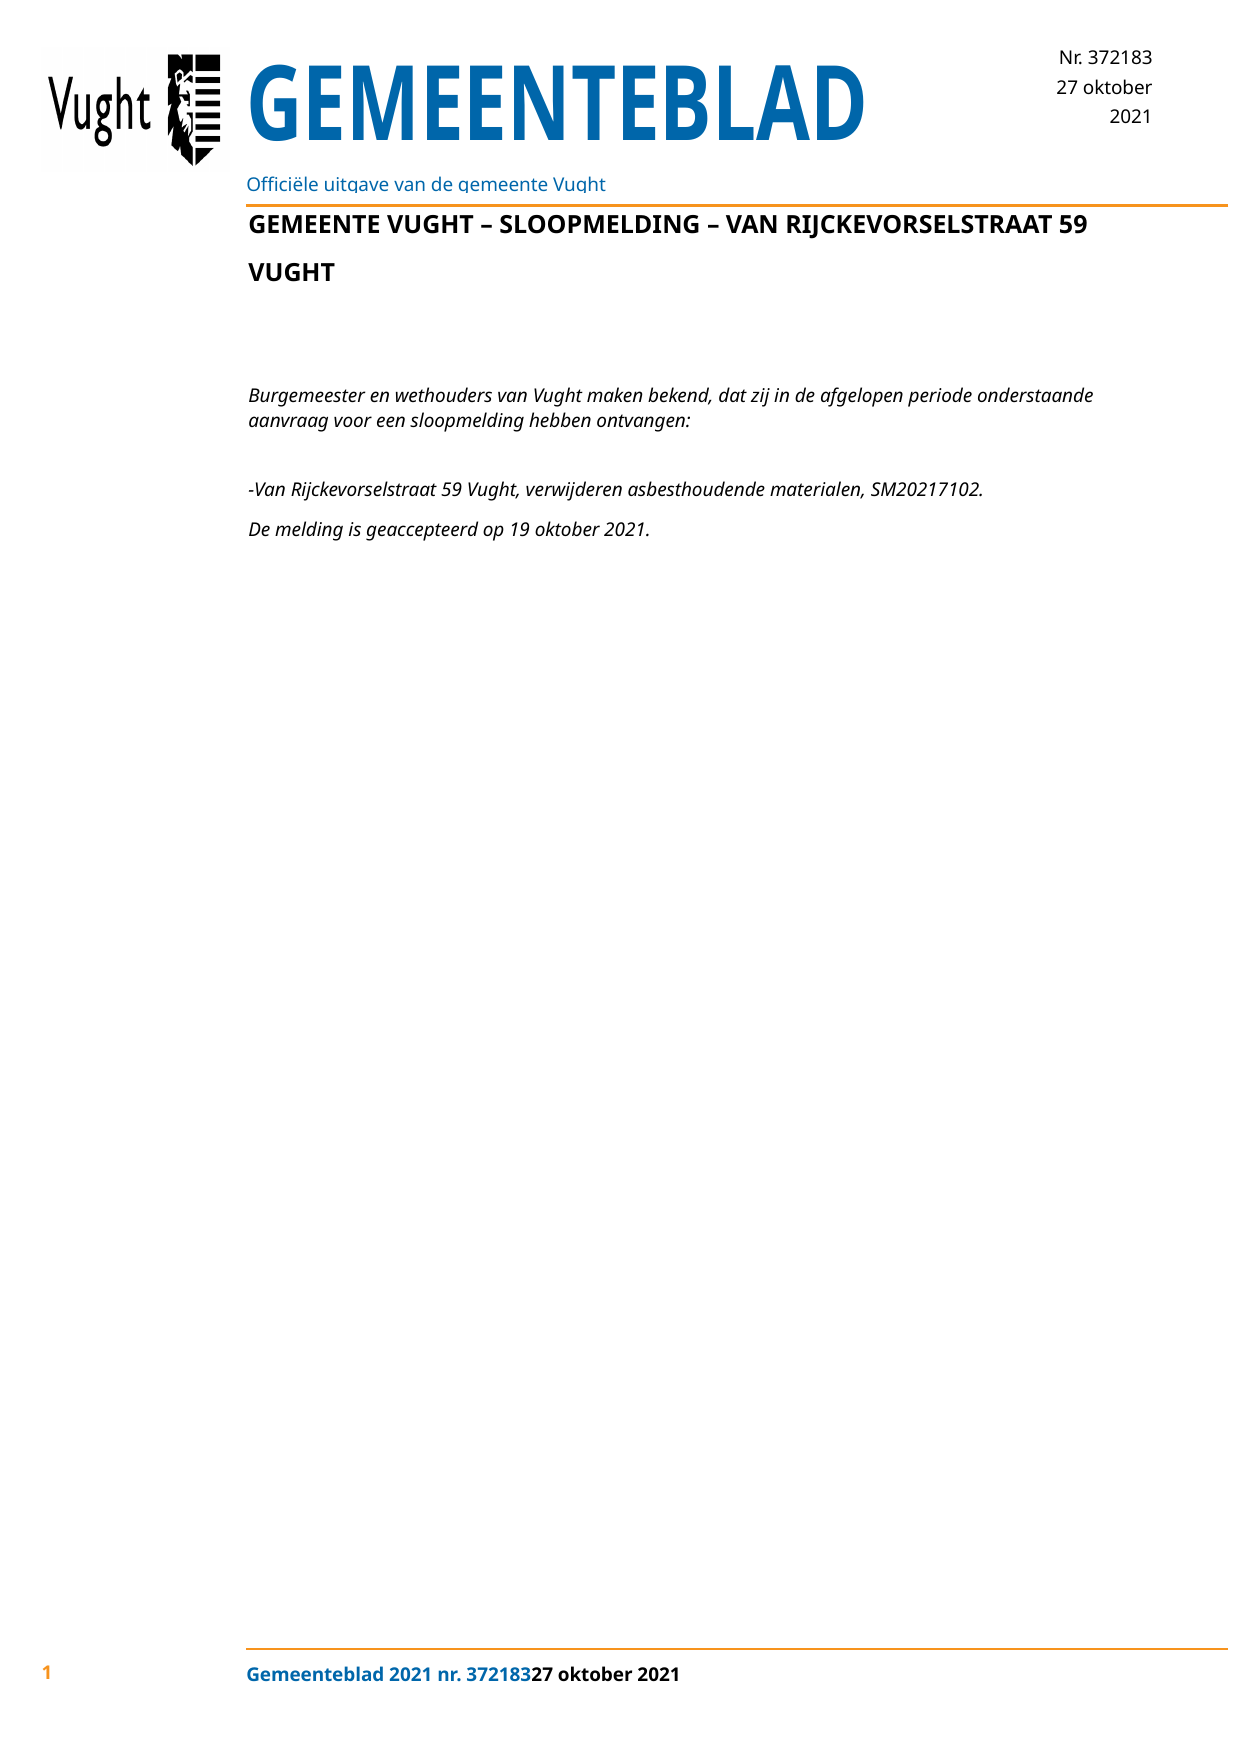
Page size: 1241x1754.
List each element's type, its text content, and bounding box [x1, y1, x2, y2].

text De melding is geaccepteerd op 19 oktober 2021. [248, 516, 1152, 541]
picture [41, 47, 231, 172]
text GEMEENTE VUGHT – SLOOPMELDING – VAN RIJCKEVORSELSTRAAT 59 VUGHT [248, 207, 1152, 288]
text -Van Rijckevorselstraat 59 Vught, verwijderen asbesthoudende materialen, SM20217102. [248, 476, 1152, 502]
text Burgemeester en wethouders van Vught maken bekend, dat zij in de afgelopen periode onderstaande aanvraag voor een sloopmelding hebben ontvangen: [248, 382, 1152, 433]
